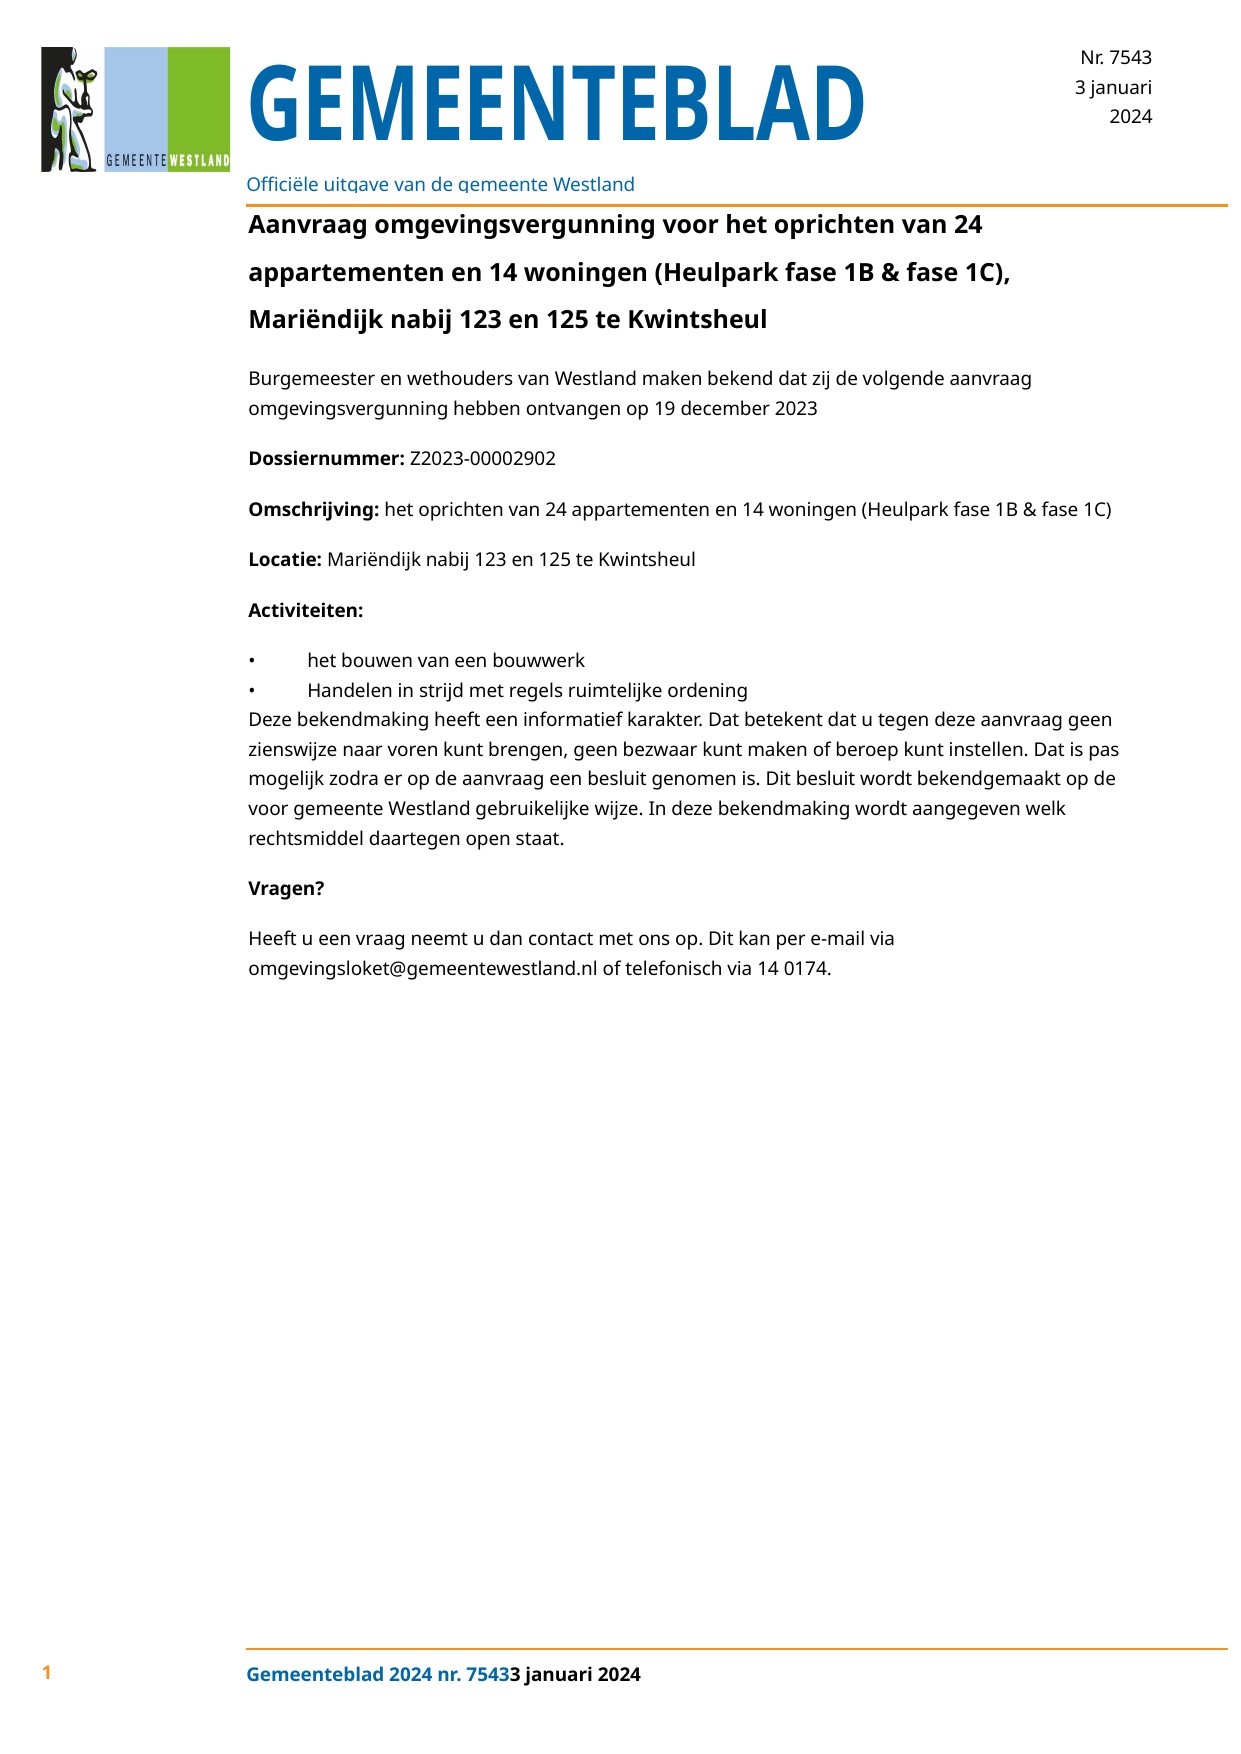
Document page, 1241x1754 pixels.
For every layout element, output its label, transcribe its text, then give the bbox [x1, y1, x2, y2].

text Burgemeester en wethouders van Westland maken bekend dat zij de volgende aanvraag omgevingsvergunning hebben ontvangen op 19 december 2023 [248, 366, 1152, 421]
text Omschrijving: het oprichten van 24 appartementen en 14 woningen (Heulpark fase 1B & fase 1C) [248, 496, 1152, 522]
picture [41, 47, 231, 172]
text Deze bekendmaking heeft een informatief karakter. Dat betekent dat u tegen deze aanvraag geen zienswijze naar voren kunt brengen, geen bezwaar kunt maken of beroep kunt instellen. Dat is pas mogelijk zodra er op de aanvraag een besluit genomen is. Dit besluit wordt bekendgemaakt op de voor gemeente Westland gebruikelijke wijze. In deze bekendmaking wordt aangegeven welk rechtsmiddel daartegen open staat. [248, 706, 1152, 850]
text Activiteiten: [248, 597, 1152, 622]
text Heeft u een vraag neemt u dan contact met ons op. Dit kan per e-mail via omgevingsloket@gemeentewestland.nl of telefonisch via 14 0174. [248, 926, 1152, 981]
text Dossiernummer: Z2023-00002902 [248, 446, 1152, 471]
text Aanvraag omgevingsvergunning voor het oprichten van 24 appartementen en 14 woningen (Heulpark fase 1B & fase 1C), Mariëndijk nabij 123 en 125 te Kwintsheul [248, 207, 1152, 336]
text Locatie: Mariëndijk nabij 123 en 125 te Kwintsheul [248, 546, 1152, 572]
list Handelen in strijd met regels ruimtelijke ordening [248, 677, 1152, 702]
list het bouwen van een bouwwerk [248, 647, 1152, 673]
text Vragen? [248, 875, 1152, 901]
